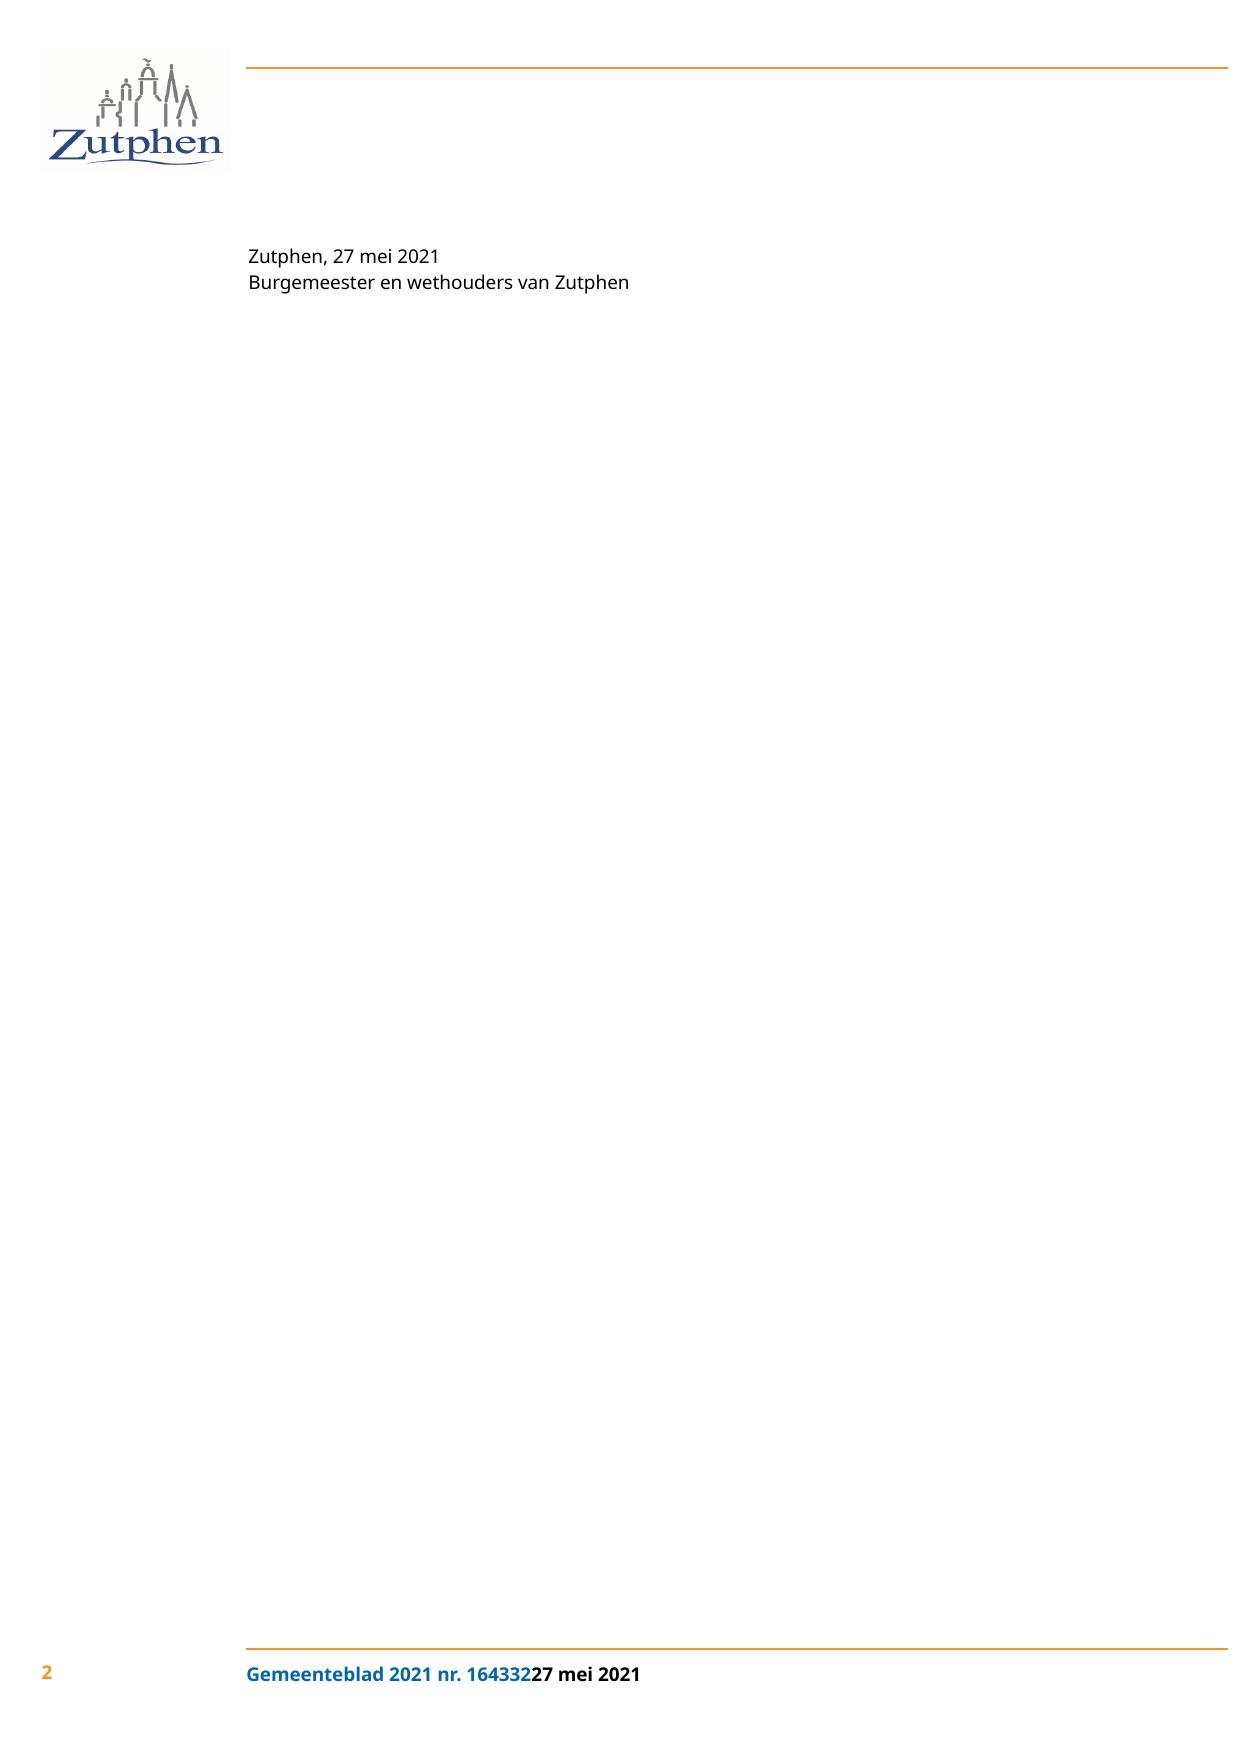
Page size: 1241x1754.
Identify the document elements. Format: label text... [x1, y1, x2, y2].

text Burgemeester en wethouders van Zutphen [248, 269, 1152, 295]
text Zutphen, 27 mei 2021 [248, 243, 1152, 269]
picture [41, 47, 231, 172]
